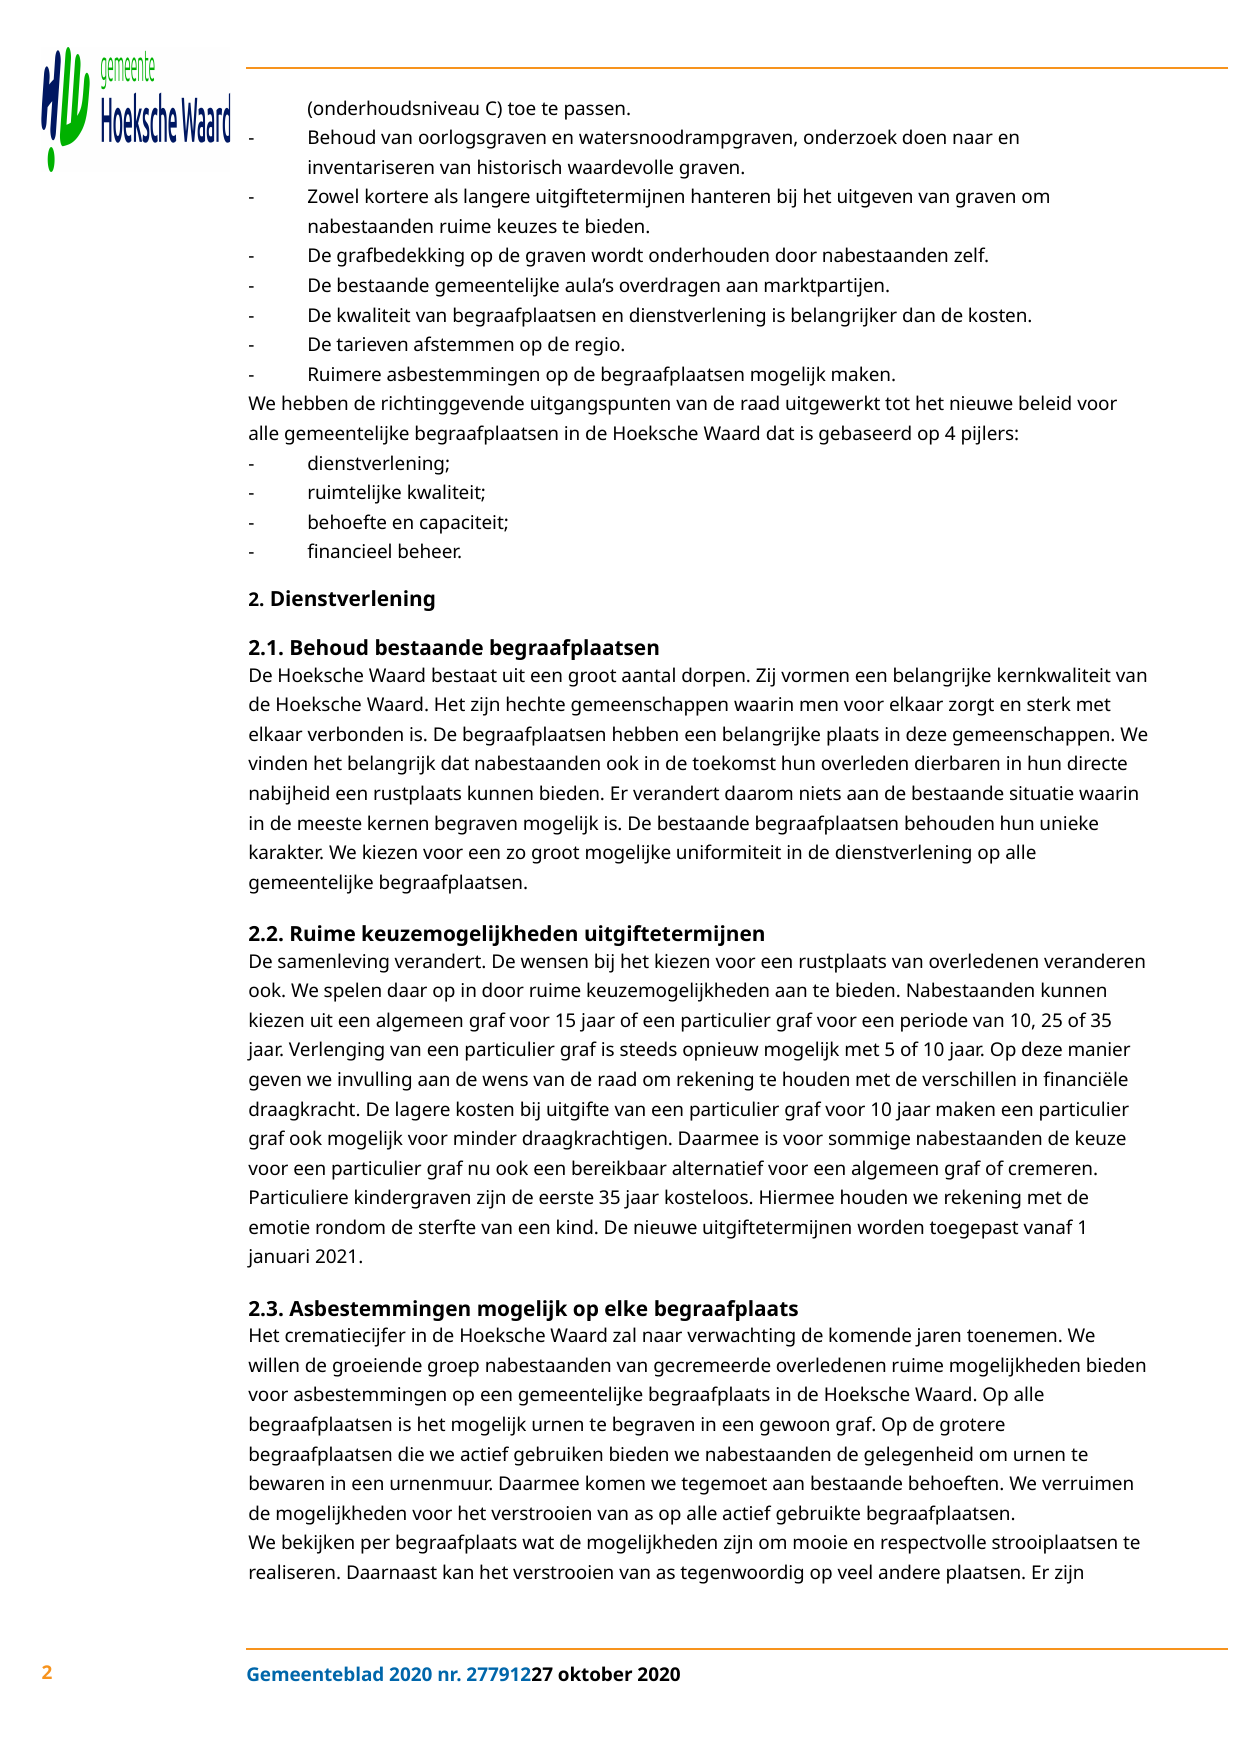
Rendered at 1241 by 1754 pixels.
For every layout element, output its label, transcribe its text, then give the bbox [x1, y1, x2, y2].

text 2.1. Behoud bestaande begraafplaatsen [248, 633, 1152, 662]
text 2.3. Asbestemmingen mogelijk op elke begraafplaats [248, 1294, 1152, 1322]
list ruimtelijke kwaliteit; [248, 479, 1152, 505]
text We bekijken per begraafplaats wat de mogelijkheden zijn om mooie en respectvolle strooiplaatsen te realiseren. Daarnaast kan het verstrooien van as tegenwoordig op veel andere plaatsen. Er zijn [248, 1529, 1152, 1585]
list behoefte en capaciteit; [248, 509, 1152, 535]
picture [41, 47, 231, 172]
text We hebben de richtinggevende uitgangspunten van de raad uitgewerkt tot het nieuwe beleid voor alle gemeentelijke begraafplaatsen in de Hoeksche Waard dat is gebaseerd op 4 pijlers: [248, 391, 1152, 446]
list Zowel kortere als langere uitgiftetermijnen hanteren bij het uitgeven van graven om nabestaanden ruime keuzes te bieden. [248, 183, 1152, 239]
text De Hoeksche Waard bestaat uit een groot aantal dorpen. Zij vormen een belangrijke kernkwaliteit van de Hoeksche Waard. Het zijn hechte gemeenschappen waarin men voor elkaar zorgt en sterk met elkaar verbonden is. De begraafplaatsen hebben een belangrijke plaats in deze gemeenschappen. We vinden het belangrijk dat nabestaanden ook in de toekomst hun overleden dierbaren in hun directe nabijheid een rustplaats kunnen bieden. Er verandert daarom niets aan de bestaande situatie waarin in de meeste kernen begraven mogelijk is. De bestaande begraafplaatsen behouden hun unieke karakter. We kiezen voor een zo groot mogelijke uniformiteit in de dienstverlening op alle gemeentelijke begraafplaatsen. [248, 662, 1152, 895]
list dienstverlening; [248, 450, 1152, 476]
list (onderhoudsniveau C) toe te passen. [248, 95, 1152, 121]
list Behoud van oorlogsgraven en watersnoodrampgraven, onderzoek doen naar en inventariseren van historisch waardevolle graven. [248, 124, 1152, 180]
list Ruimere asbestemmingen op de begraafplaatsen mogelijk maken. [248, 361, 1152, 387]
list De bestaande gemeentelijke aula’s overdragen aan marktpartijen. [248, 272, 1152, 298]
list De grafbedekking op de graven wordt onderhouden door nabestaanden zelf. [248, 243, 1152, 268]
list De kwaliteit van begraafplaatsen en dienstverlening is belangrijker dan de kosten. [248, 302, 1152, 328]
list financieel beheer. [248, 538, 1152, 564]
text Het crematiecijfer in de Hoeksche Waard zal naar verwachting de komende jaren toenemen. We willen de groeiende groep nabestaanden van gecremeerde overledenen ruime mogelijkheden bieden voor asbestemmingen op een gemeentelijke begraafplaats in de Hoeksche Waard. Op alle begraafplaatsen is het mogelijk urnen te begraven in een gewoon graf. Op de grotere begraafplaatsen die we actief gebruiken bieden we nabestaanden de gelegenheid om urnen te bewaren in een urnenmuur. Daarmee komen we tegemoet aan bestaande behoeften. We verruimen de mogelijkheden voor het verstrooien van as op alle actief gebruikte begraafplaatsen. [248, 1322, 1152, 1526]
text De samenleving verandert. De wensen bij het kiezen voor een rustplaats van overledenen veranderen ook. We spelen daar op in door ruime keuzemogelijkheden aan te bieden. Nabestaanden kunnen kiezen uit een algemeen graf voor 15 jaar of een particulier graf voor een periode van 10, 25 of 35 jaar. Verlenging van een particulier graf is steeds opnieuw mogelijk met 5 of 10 jaar. Op deze manier geven we invulling aan de wens van de raad om rekening te houden met de verschillen in financiële draagkracht. De lagere kosten bij uitgifte van een particulier graf voor 10 jaar maken een particulier graf ook mogelijk voor minder draagkrachtigen. Daarmee is voor sommige nabestaanden de keuze voor een particulier graf nu ook een bereikbaar alternatief voor een algemeen graf of cremeren. Particuliere kindergraven zijn de eerste 35 jaar kosteloos. Hiermee houden we rekening met de emotie rondom de sterfte van een kind. De nieuwe uitgiftetermijnen worden toegepast vanaf 1 januari 2021. [248, 948, 1152, 1269]
list De tarieven afstemmen op de regio. [248, 331, 1152, 357]
text 2. Dienstverlening [248, 584, 1152, 613]
text 2.2. Ruime keuzemogelijkheden uitgiftetermijnen [248, 919, 1152, 948]
